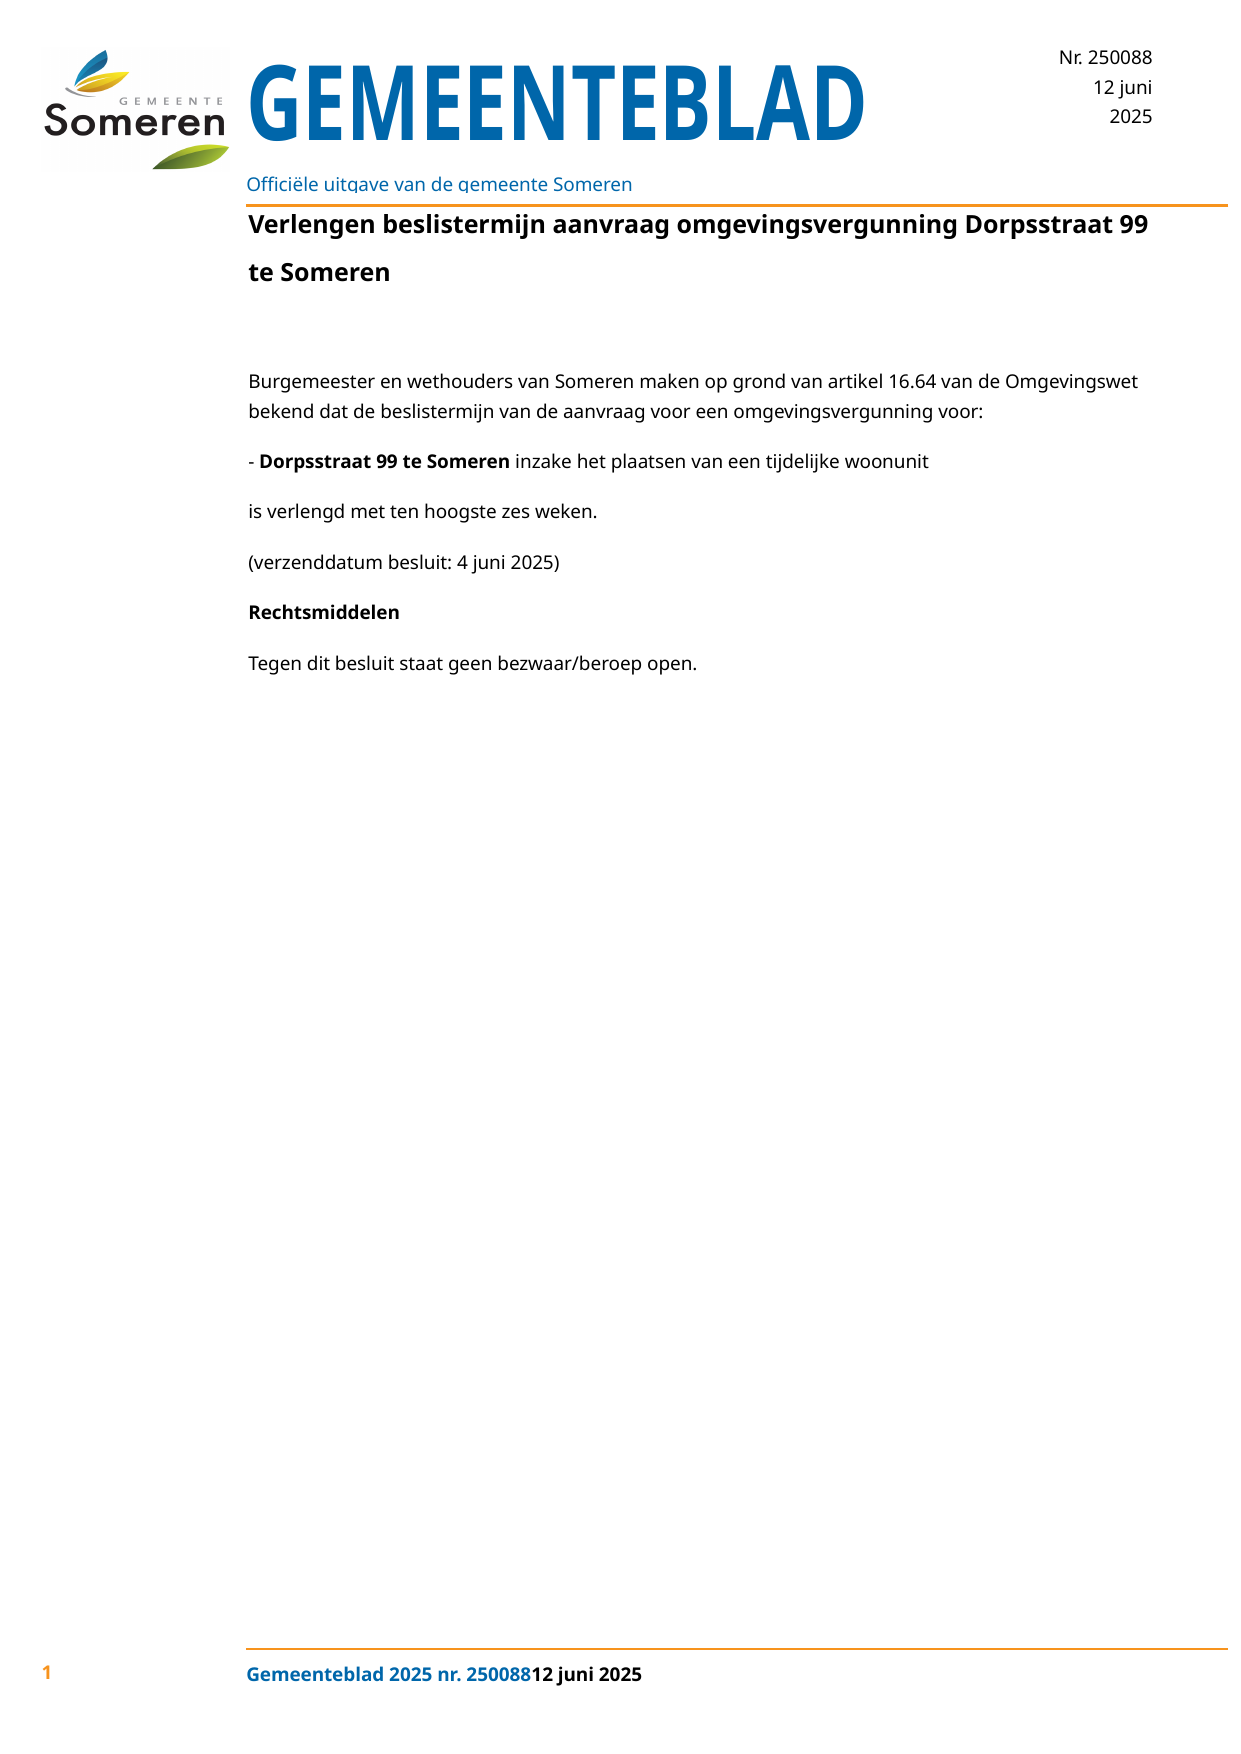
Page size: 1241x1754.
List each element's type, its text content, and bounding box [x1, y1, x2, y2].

text Burgemeester en wethouders van Someren maken op grond van artikel 16.64 van de Omgevingswet bekend dat de beslistermijn van de aanvraag voor een omgevingsvergunning voor: [248, 368, 1152, 424]
text is verlengd met ten hoogste zes weken. [248, 499, 1152, 524]
text (verzenddatum besluit: 4 juni 2025) [248, 549, 1152, 575]
text Rechtsmiddelen [248, 599, 1152, 625]
text Verlengen beslistermijn aanvraag omgevingsvergunning Dorpsstraat 99 te Someren [248, 207, 1152, 288]
text - Dorpsstraat 99 te Someren inzake het plaatsen van een tijdelijke woonunit [248, 448, 1152, 474]
picture [41, 47, 231, 172]
text Tegen dit besluit staat geen bezwaar/beroep open. [248, 650, 1152, 676]
